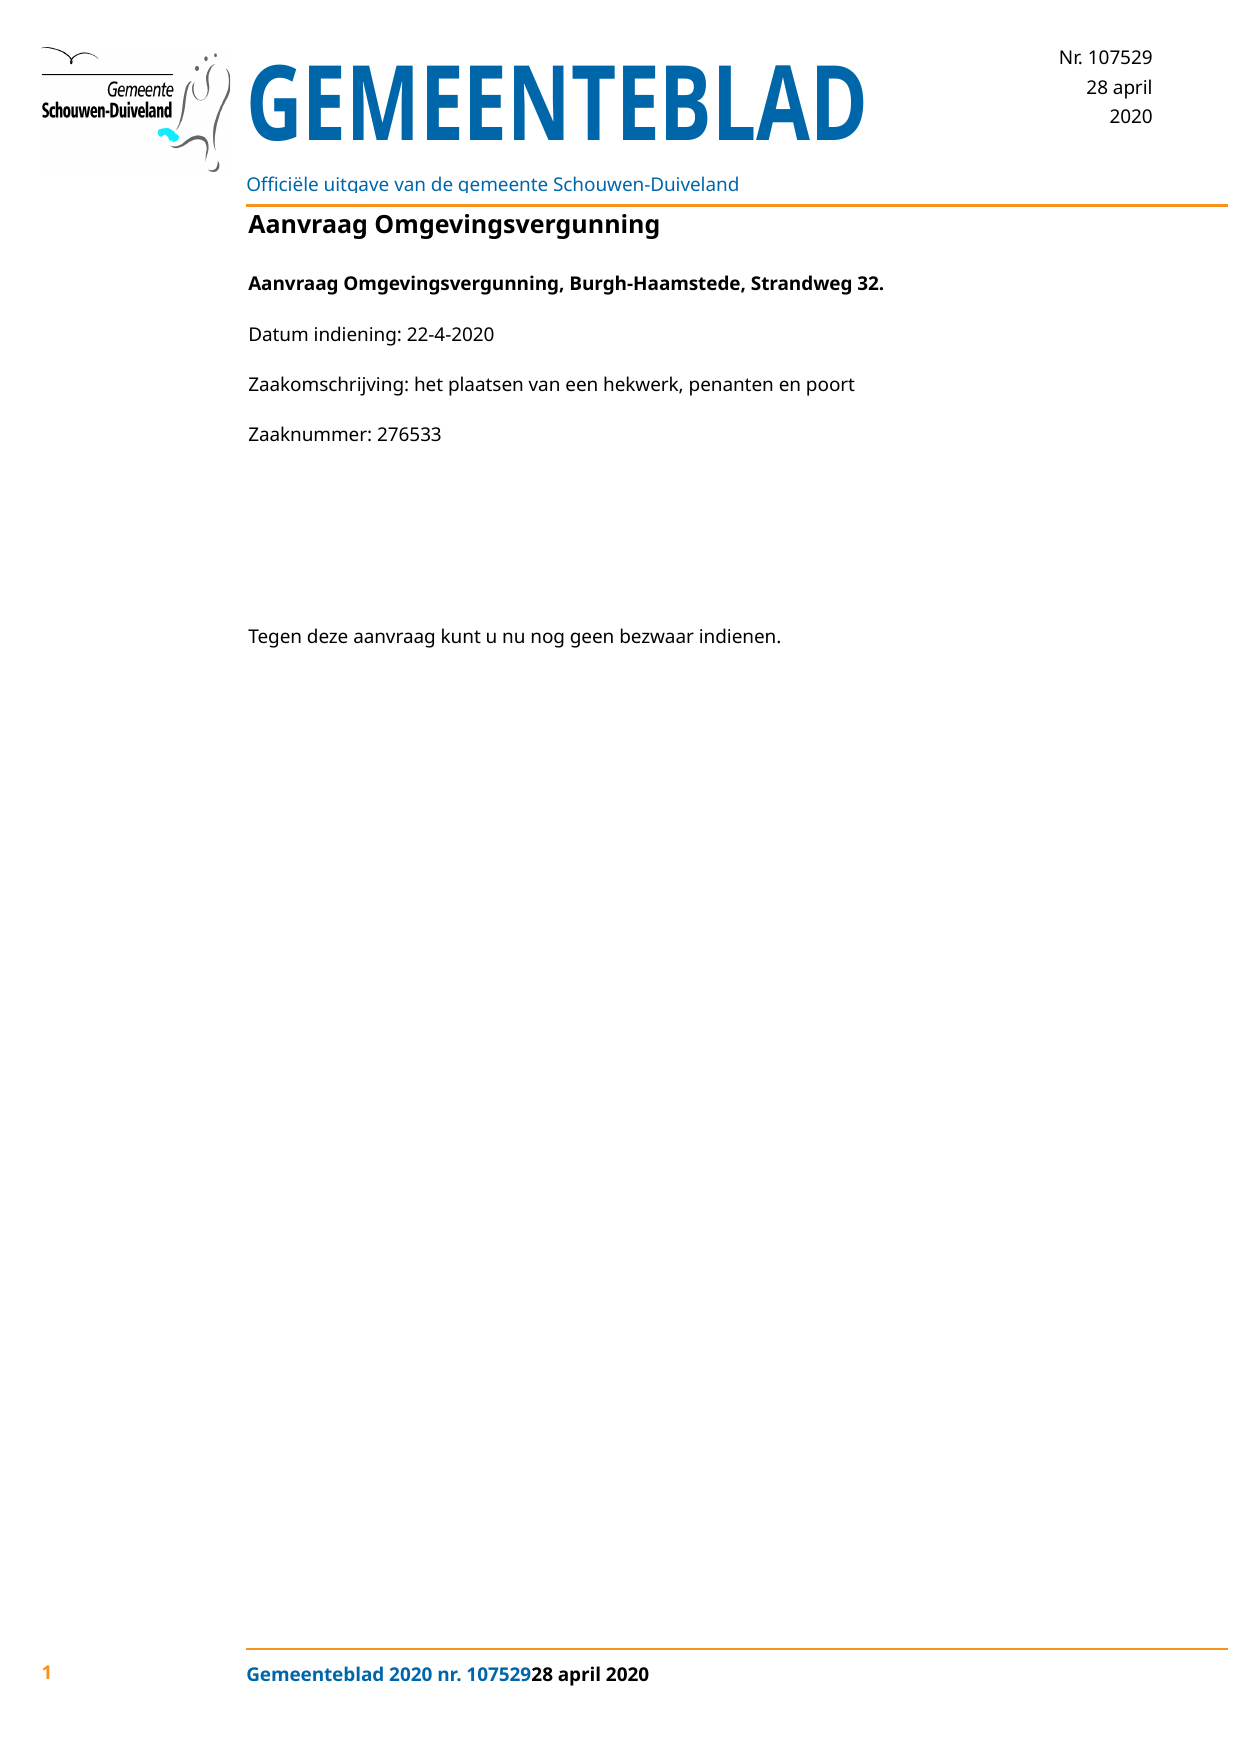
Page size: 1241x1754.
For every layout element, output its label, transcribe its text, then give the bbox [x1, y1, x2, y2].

text Zaakomschrijving: het plaatsen van een hekwerk, penanten en poort [248, 371, 1152, 397]
text Aanvraag Omgevingsvergunning, Burgh-Haamstede, Strandweg 32. [248, 270, 1152, 296]
text Datum indiening: 22-4-2020 [248, 321, 1152, 346]
text Aanvraag Omgevingsvergunning [248, 207, 1152, 241]
picture [41, 47, 231, 172]
text Tegen deze aanvraag kunt u nu nog geen bezwaar indienen. [248, 623, 1152, 649]
text Zaaknummer: 276533 [248, 422, 1152, 447]
